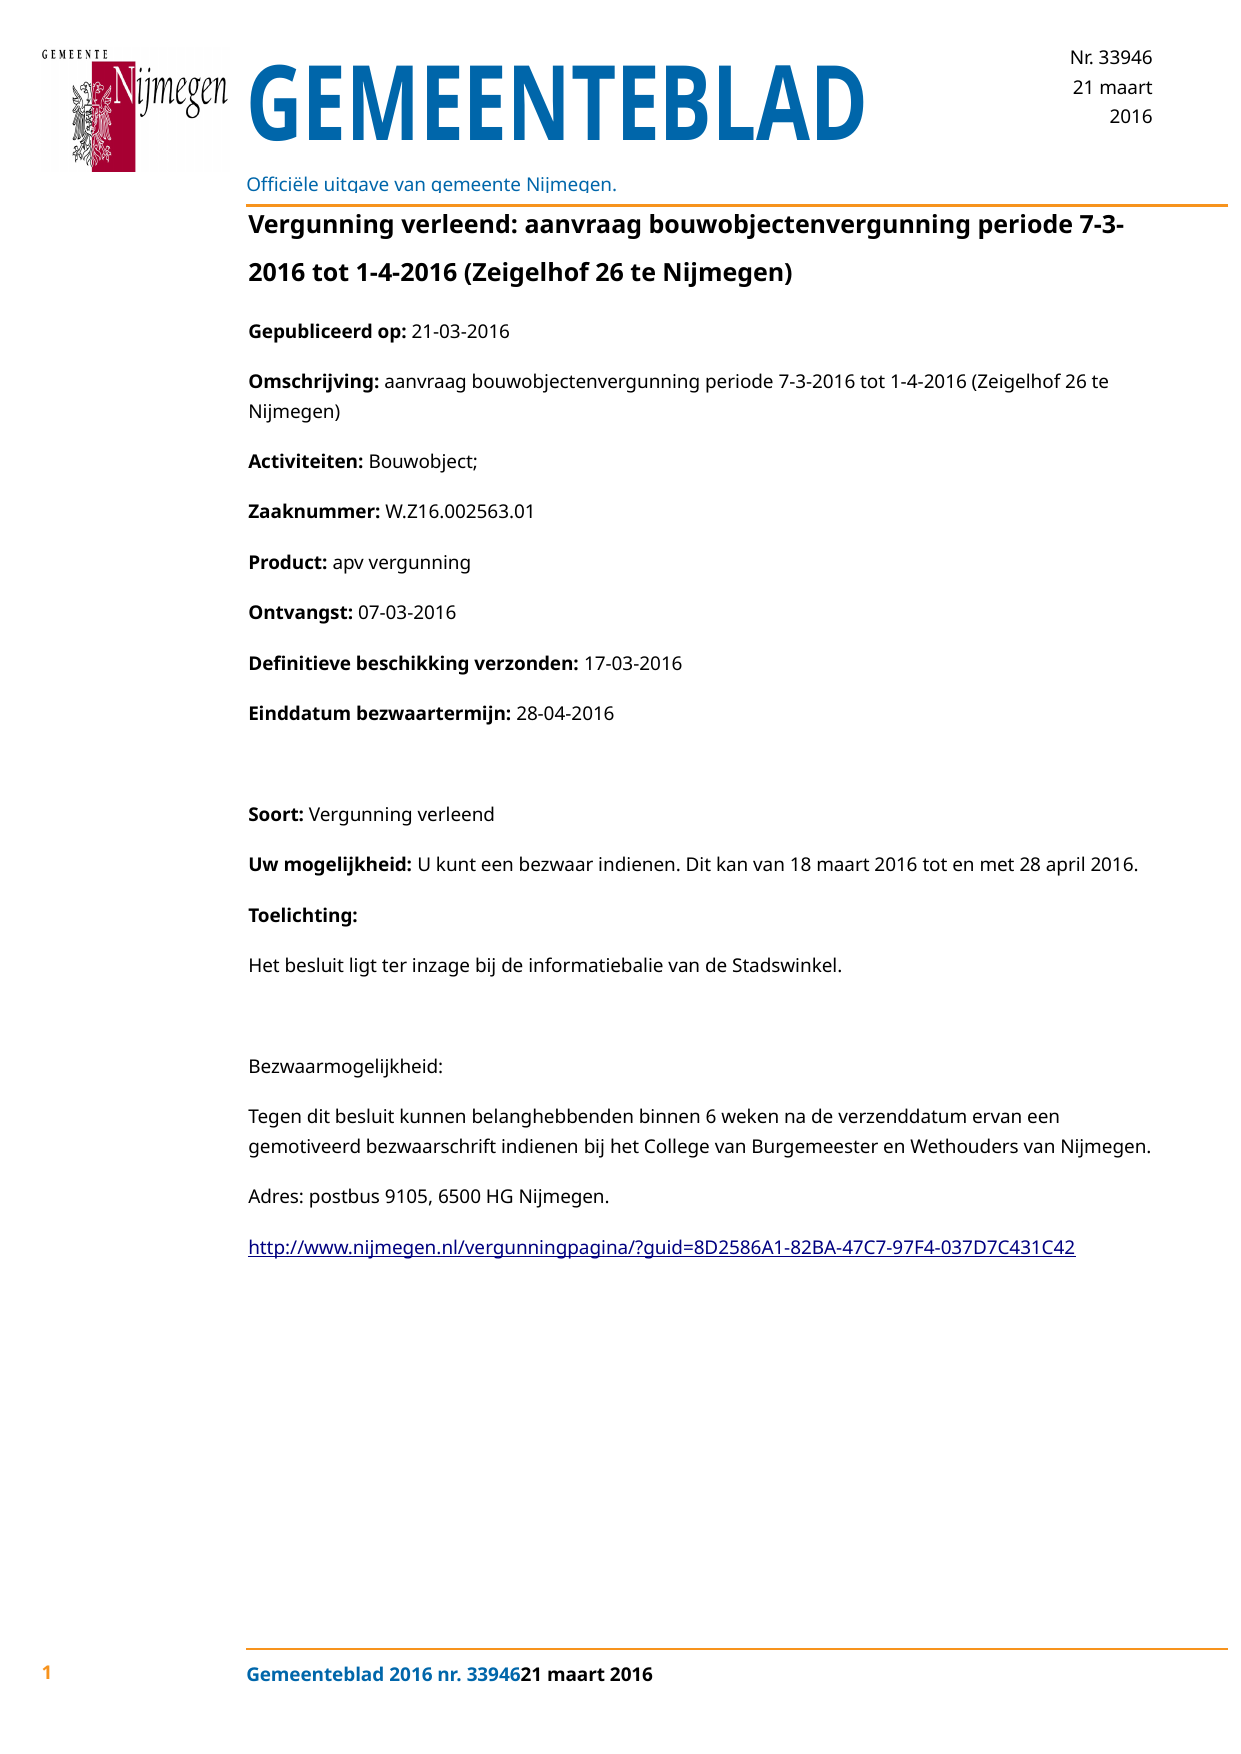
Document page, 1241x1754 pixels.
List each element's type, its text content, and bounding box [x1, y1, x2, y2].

text Gepubliceerd op: 21-03-2016 [248, 318, 1152, 344]
text Tegen dit besluit kunnen belanghebbenden binnen 6 weken na de verzenddatum ervan een gemotiveerd bezwaarschrift indienen bij het College van Burgemeester en Wethouders van Nijmegen. [248, 1104, 1152, 1159]
text Bezwaarmogelijkheid: [248, 1053, 1152, 1079]
picture [41, 47, 231, 172]
text Soort: Vergunning verleend [248, 801, 1152, 827]
text Vergunning verleend: aanvraag bouwobjectenvergunning periode 7-3-2016 tot 1-4-2016 (Zeigelhof 26 te Nijmegen) [248, 207, 1152, 288]
text Product: apv vergunning [248, 549, 1152, 575]
text http://www.nijmegen.nl/vergunningpagina/?guid=8D2586A1-82BA-47C7-97F4-037D7C431C42 [248, 1234, 1152, 1260]
text Definitieve beschikking verzonden: 17-03-2016 [248, 650, 1152, 676]
text Zaaknummer: W.Z16.002563.01 [248, 499, 1152, 524]
text Activiteiten: Bouwobject; [248, 448, 1152, 474]
text Omschrijving: aanvraag bouwobjectenvergunning periode 7-3-2016 tot 1-4-2016 (Zeigelhof 26 te Nijmegen) [248, 368, 1152, 424]
text Einddatum bezwaartermijn: 28-04-2016 [248, 700, 1152, 726]
text Toelichting: [248, 902, 1152, 928]
text Het besluit ligt ter inzage bij de informatiebalie van de Stadswinkel. [248, 952, 1152, 978]
text Ontvangst: 07-03-2016 [248, 599, 1152, 625]
text Uw mogelijkheid: U kunt een bezwaar indienen. Dit kan van 18 maart 2016 tot en met 28 april 2016. [248, 852, 1152, 877]
text Adres: postbus 9105, 6500 HG Nijmegen. [248, 1184, 1152, 1209]
